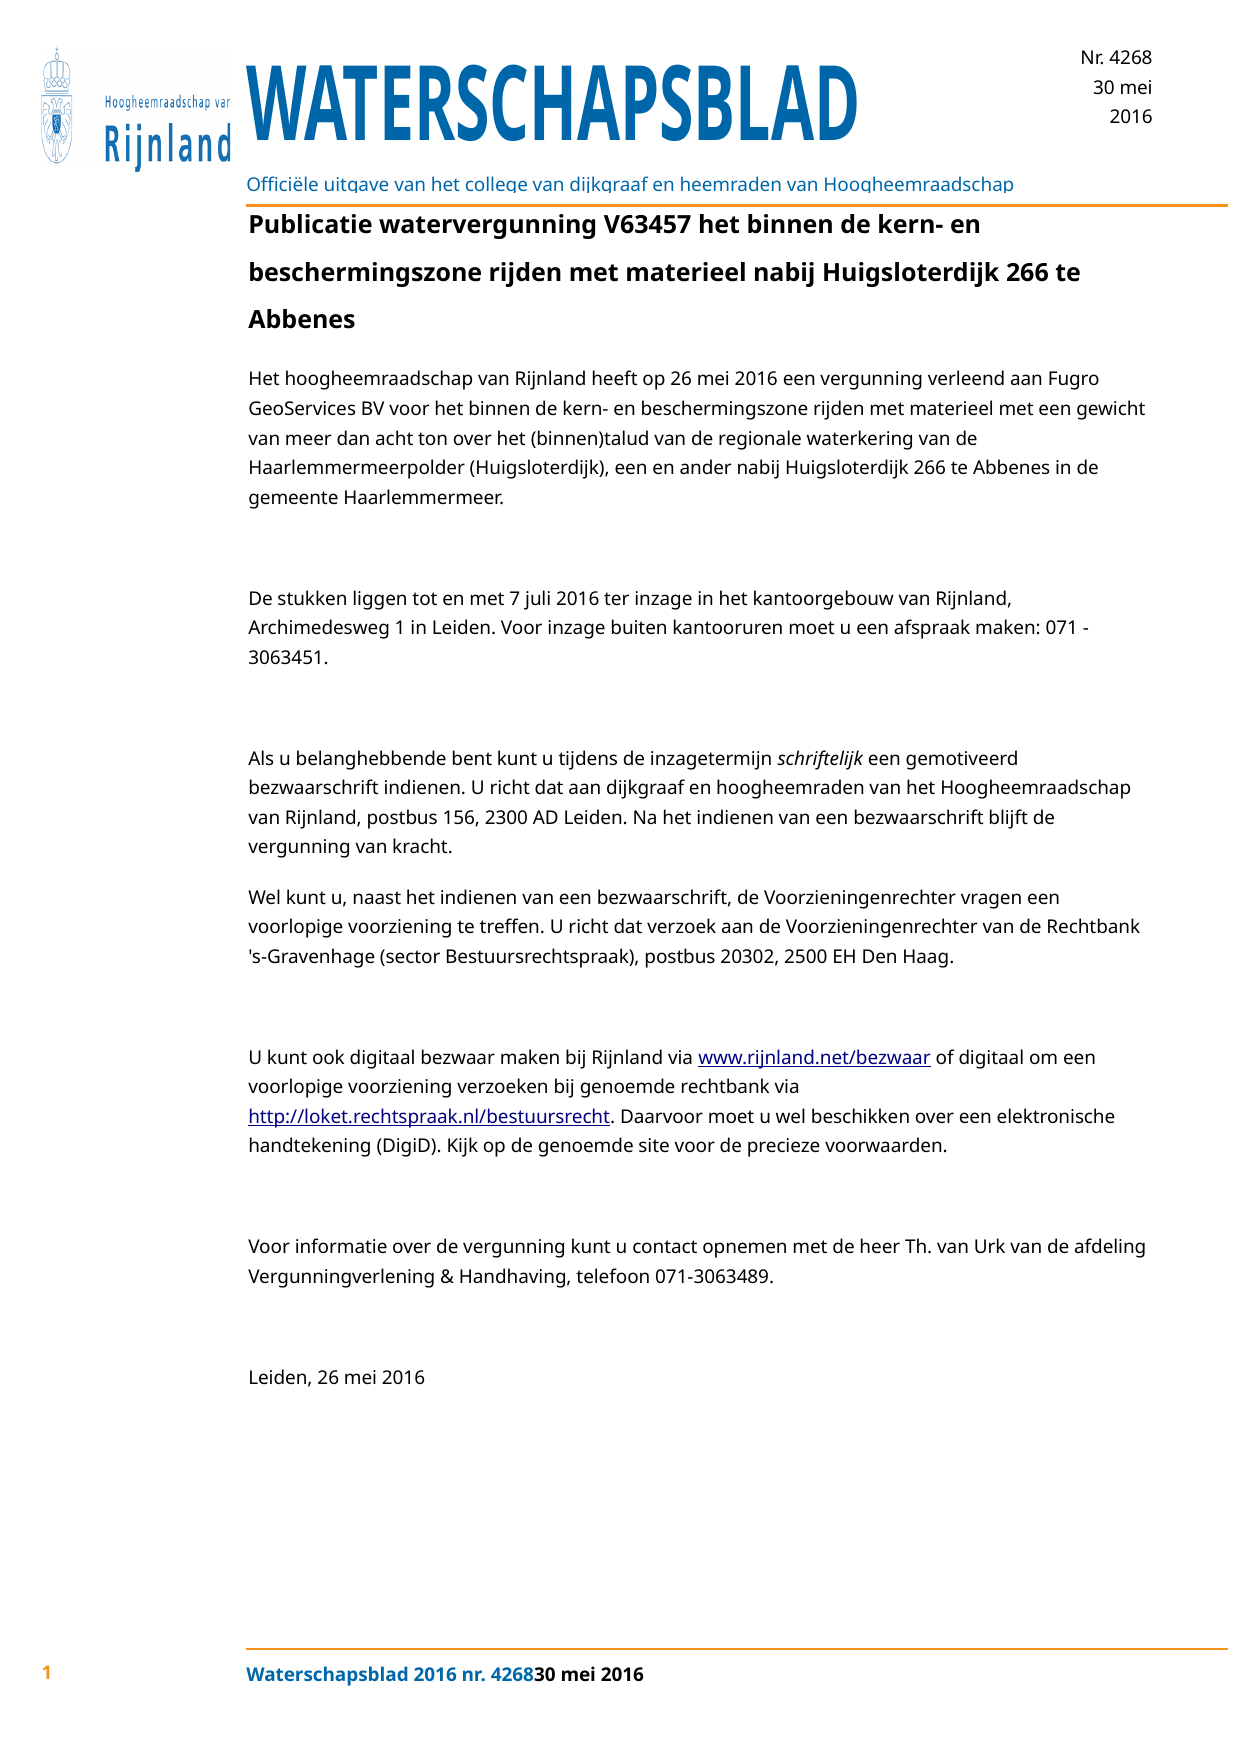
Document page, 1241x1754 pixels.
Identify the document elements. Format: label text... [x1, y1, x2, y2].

text Als u belanghebbende bent kunt u tijdens de inzagetermijn schriftelijk een gemotiveerd bezwaarschrift indienen. U richt dat aan dijkgraaf en hoogheemraden van het Hoogheemraadschap van Rijnland, postbus 156, 2300 AD Leiden. Na het indienen van een bezwaarschrift blijft de vergunning van kracht. [248, 745, 1152, 859]
picture [41, 47, 231, 172]
text Het hoogheemraadschap van Rijnland heeft op 26 mei 2016 een vergunning verleend aan Fugro GeoServices BV voor het binnen de kern- en beschermingszone rijden met materieel met een gewicht van meer dan acht ton over het (binnen)talud van de regionale waterkering van de Haarlemmermeerpolder (Huigsloterdijk), een en ander nabij Huigsloterdijk 266 te Abbenes in de gemeente Haarlemmermeer. [248, 366, 1152, 509]
text U kunt ook digitaal bezwaar maken bij Rijnland via www.rijnland.net/bezwaar of digitaal om een voorlopige voorziening verzoeken bij genoemde rechtbank via http://loket.rechtspraak.nl/bestuursrecht. Daarvoor moet u wel beschikken over een elektronische handtekening (DigiD). Kijk op de genoemde site voor de precieze voorwaarden. [248, 1044, 1152, 1158]
text Wel kunt u, naast het indienen van een bezwaarschrift, de Voorzieningenrechter vragen een voorlopige voorziening te treffen. U richt dat verzoek aan de Voorzieningenrechter van de Rechtbank 's-Gravenhage (sector Bestuursrechtspraak), postbus 20302, 2500 EH Den Haag. [248, 884, 1152, 969]
text Leiden, 26 mei 2016 [248, 1364, 1152, 1389]
text Publicatie watervergunning V63457 het binnen de kern- en beschermingszone rijden met materieel nabij Huigsloterdijk 266 te Abbenes [248, 207, 1152, 336]
text De stukken liggen tot en met 7 juli 2016 ter inzage in het kantoorgebouw van Rijnland, Archimedesweg 1 in Leiden. Voor inzage buiten kantooruren moet u een afspraak maken: 071 - 3063451. [248, 585, 1152, 669]
text Voor informatie over de vergunning kunt u contact opnemen met de heer Th. van Urk van de afdeling Vergunningverlening & Handhaving, telefoon 071-3063489. [248, 1233, 1152, 1289]
